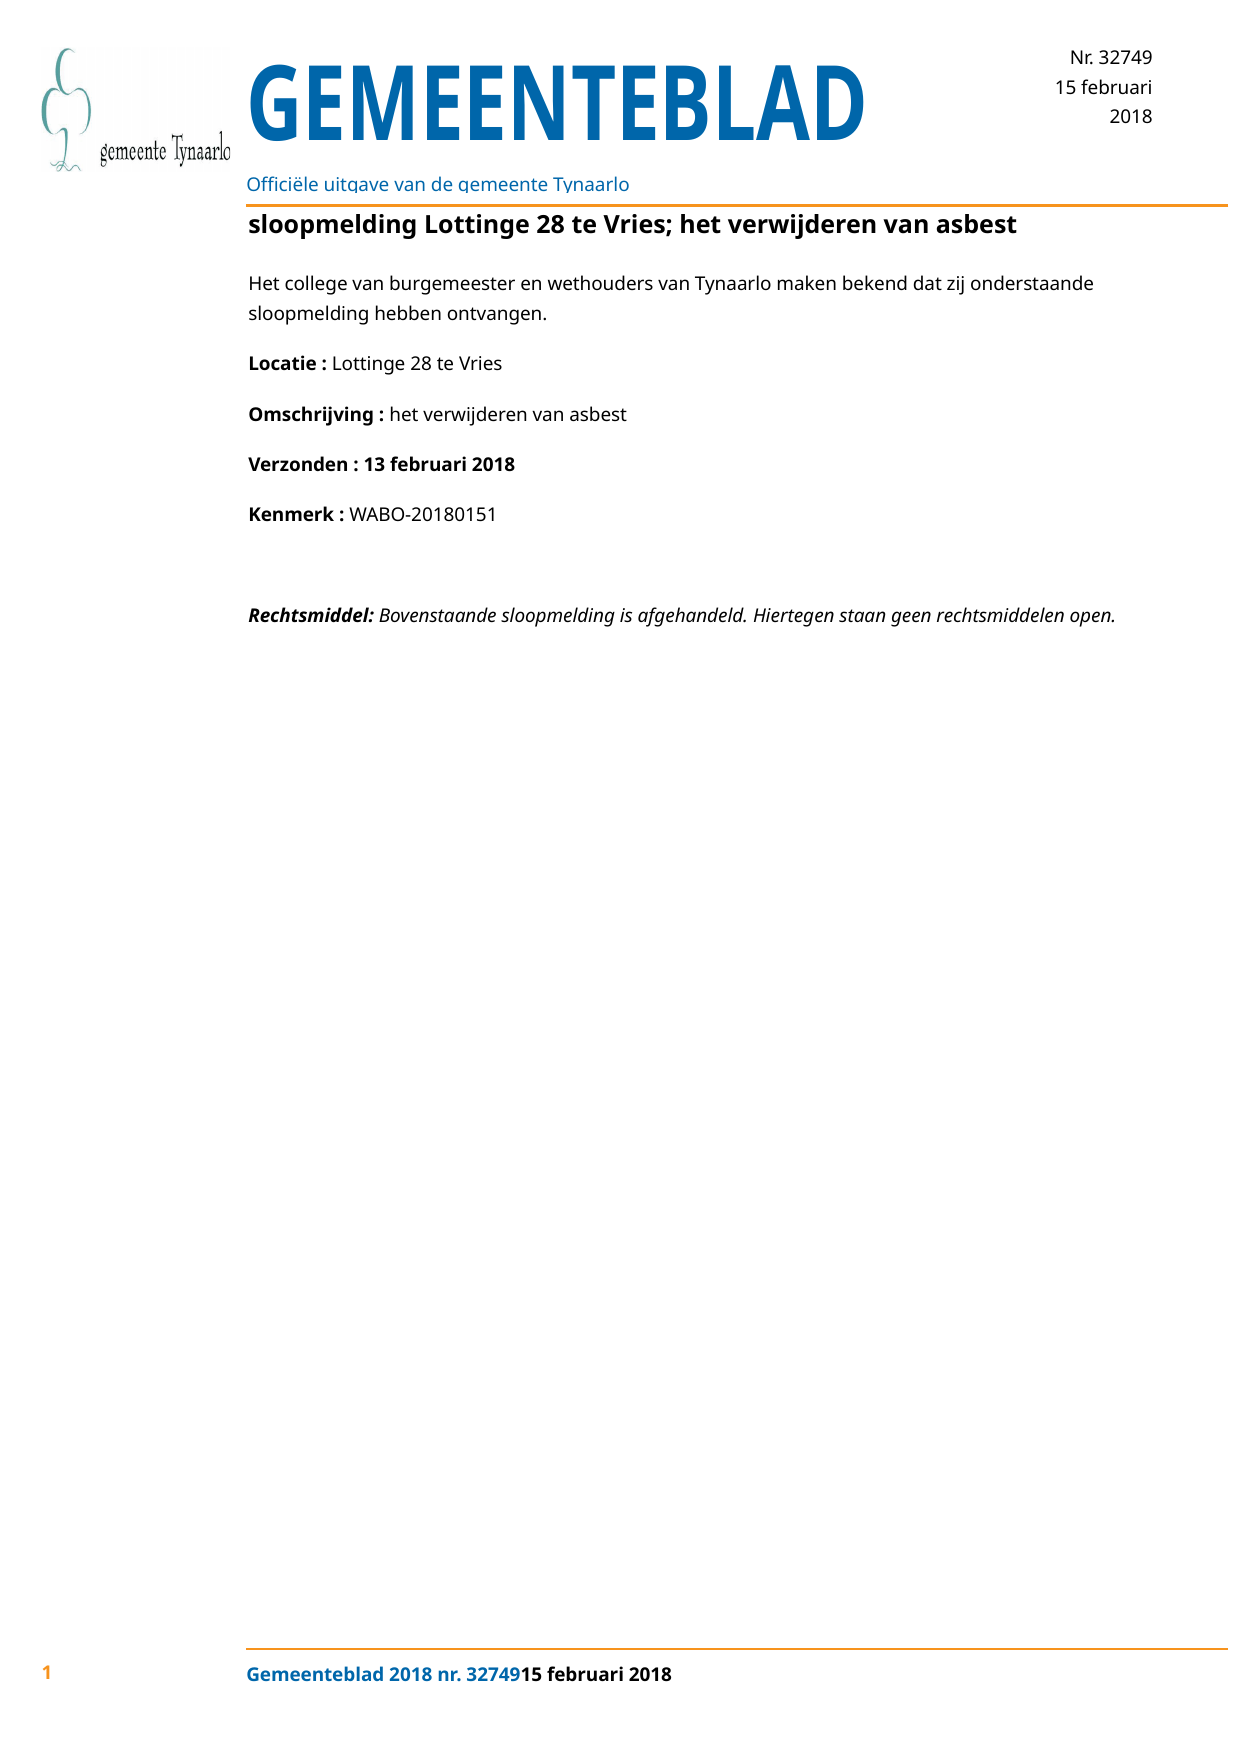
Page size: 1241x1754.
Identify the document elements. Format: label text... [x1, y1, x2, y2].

text Het college van burgemeester en wethouders van Tynaarlo maken bekend dat zij onderstaande sloopmelding hebben ontvangen. [248, 270, 1152, 326]
text Locatie : Lottinge 28 te Vries [248, 350, 1152, 376]
text sloopmelding Lottinge 28 te Vries; het verwijderen van asbest [248, 207, 1152, 241]
text Omschrijving : het verwijderen van asbest [248, 401, 1152, 426]
text Kenmerk : WABO-20180151 [248, 502, 1152, 527]
picture [41, 47, 231, 172]
text Rechtsmiddel: Bovenstaande sloopmelding is afgehandeld. Hiertegen staan geen rechtsmiddelen open. [248, 602, 1152, 628]
text Verzonden : 13 februari 2018 [248, 451, 1152, 477]
